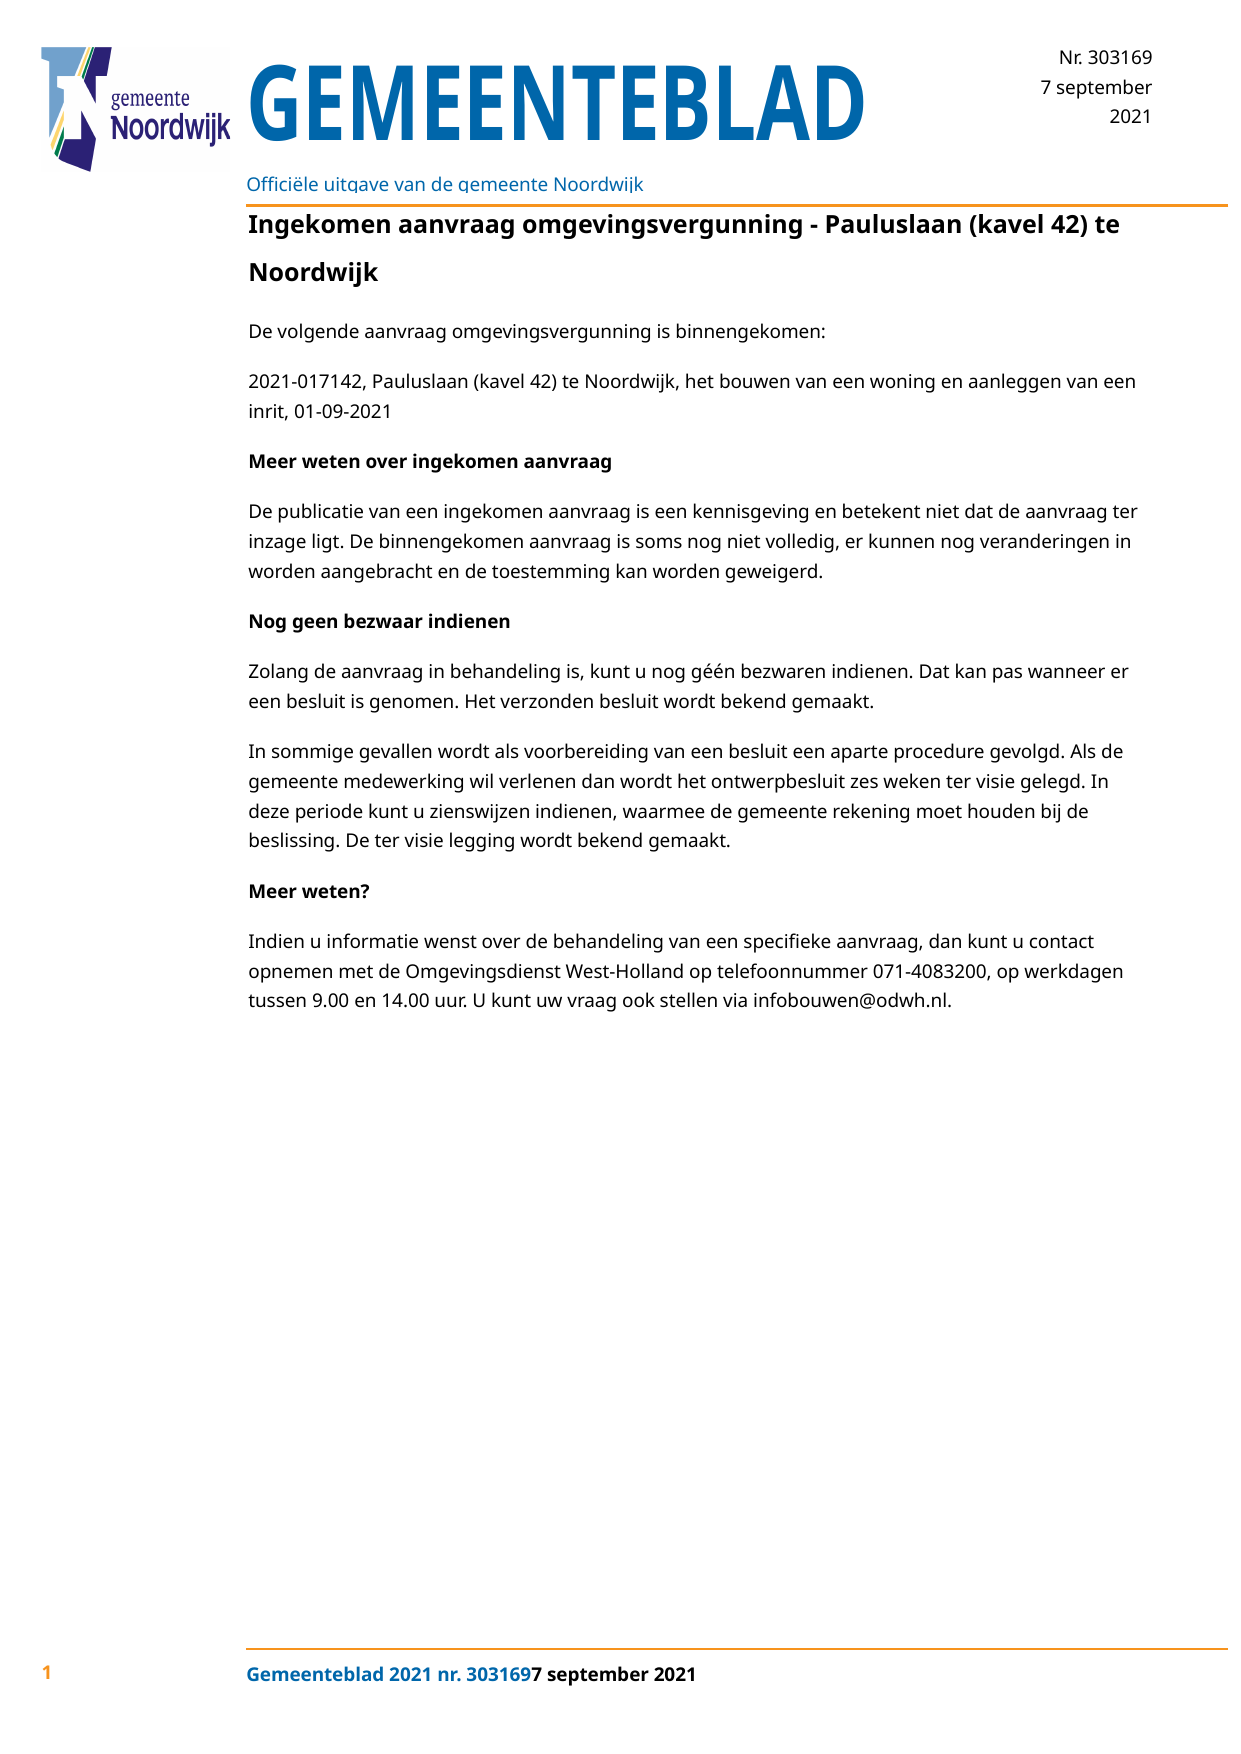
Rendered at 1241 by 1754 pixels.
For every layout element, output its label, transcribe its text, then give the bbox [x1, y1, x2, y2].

text Meer weten? [248, 878, 1152, 904]
text 2021-017142, Pauluslaan (kavel 42) te Noordwijk, het bouwen van een woning en aanleggen van een inrit, 01-09-2021 [248, 368, 1152, 424]
text Meer weten over ingekomen aanvraag [248, 448, 1152, 474]
text In sommige gevallen wordt als voorbereiding van een besluit een aparte procedure gevolgd. Als de gemeente medewerking wil verlenen dan wordt het ontwerpbesluit zes weken ter visie gelegd. In deze periode kunt u zienswijzen indienen, waarmee de gemeente rekening moet houden bij de beslissing. De ter visie legging wordt bekend gemaakt. [248, 739, 1152, 853]
text Nog geen bezwaar indienen [248, 608, 1152, 634]
text Zolang de aanvraag in behandeling is, kunt u nog géén bezwaren indienen. Dat kan pas wanneer er een besluit is genomen. Het verzonden besluit wordt bekend gemaakt. [248, 659, 1152, 714]
picture [41, 47, 231, 172]
text De publicatie van een ingekomen aanvraag is een kennisgeving en betekent niet dat de aanvraag ter inzage ligt. De binnengekomen aanvraag is soms nog niet volledig, er kunnen nog veranderingen in worden aangebracht en de toestemming kan worden geweigerd. [248, 499, 1152, 584]
text Indien u informatie wenst over de behandeling van een specifieke aanvraag, dan kunt u contact opnemen met de Omgevingsdienst West-Holland op telefoonnummer 071-4083200, op werkdagen tussen 9.00 en 14.00 uur. U kunt uw vraag ook stellen via infobouwen@odwh.nl. [248, 928, 1152, 1013]
text De volgende aanvraag omgevingsvergunning is binnengekomen: [248, 318, 1152, 344]
text Ingekomen aanvraag omgevingsvergunning - Pauluslaan (kavel 42) te Noordwijk [248, 207, 1152, 288]
